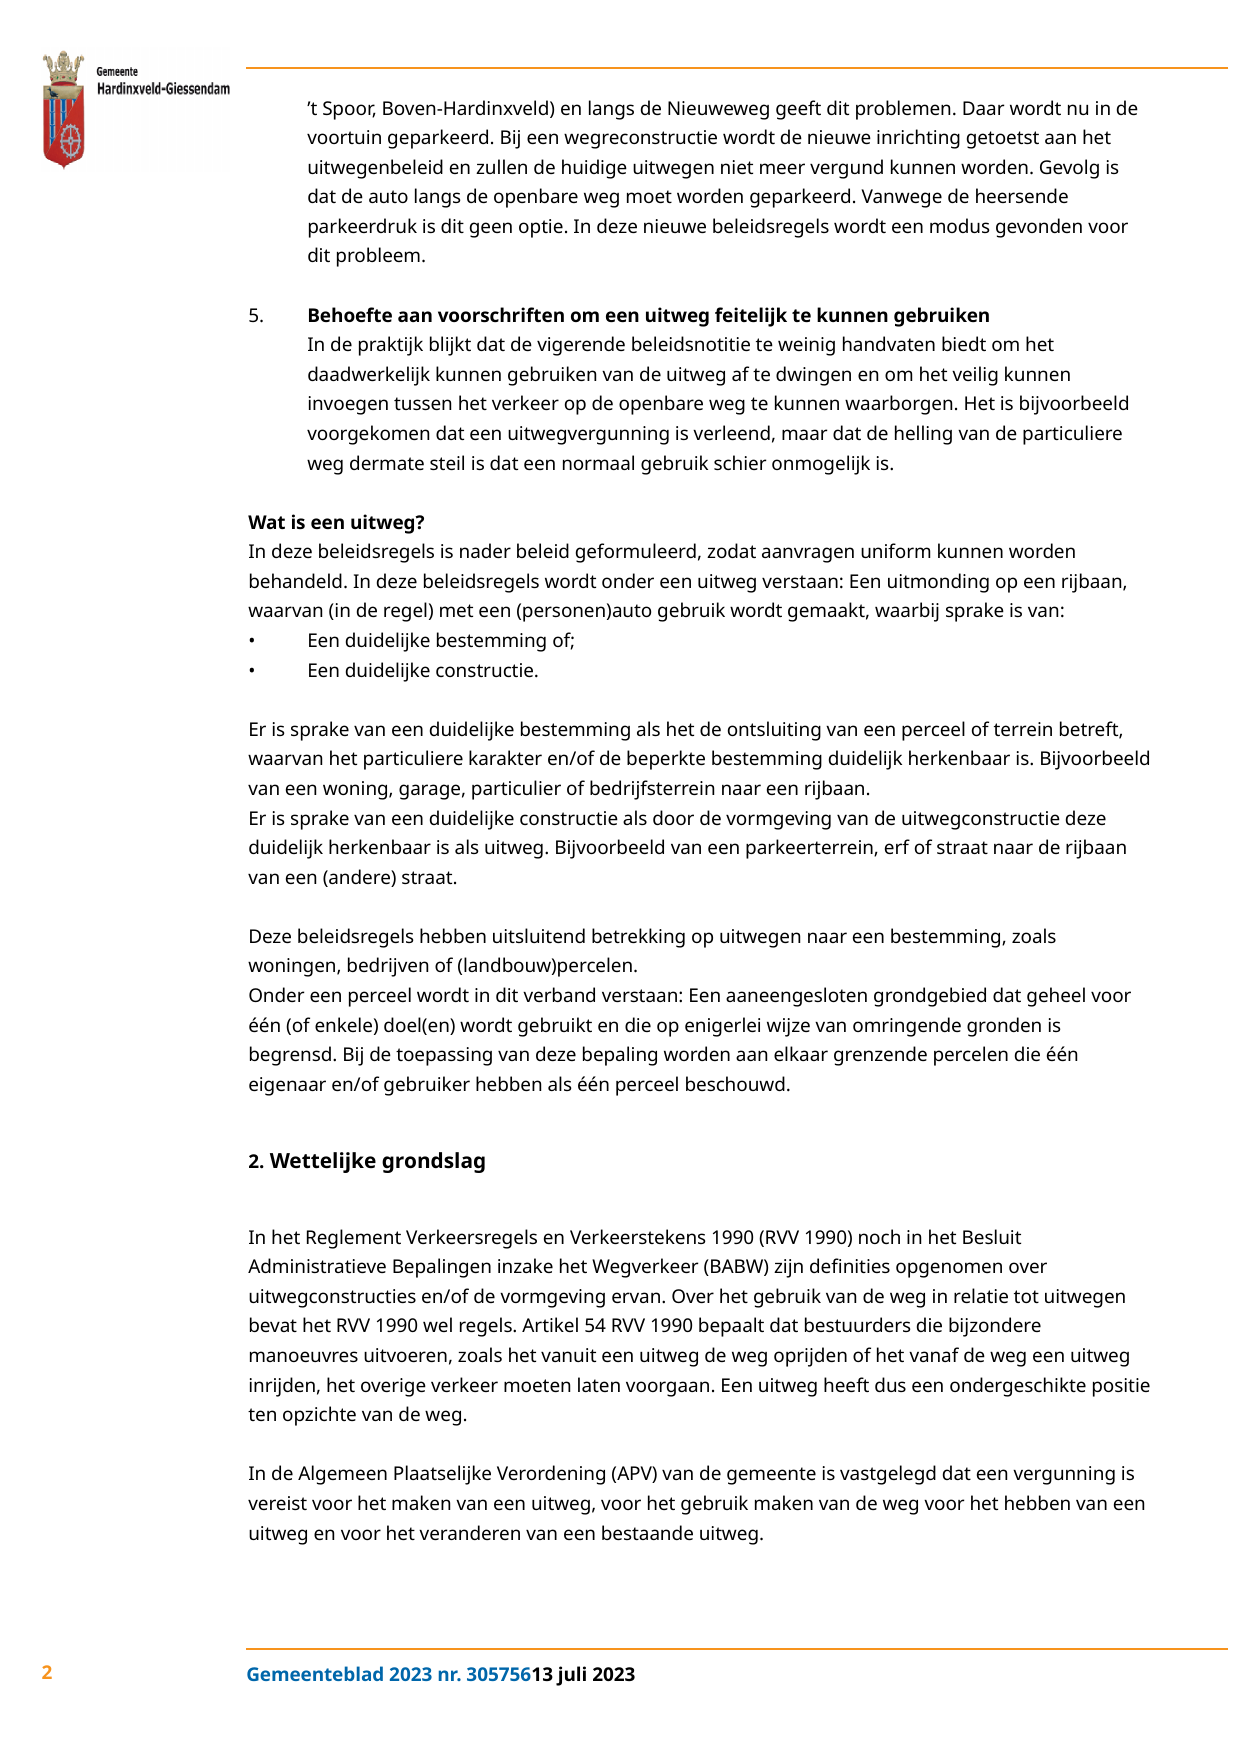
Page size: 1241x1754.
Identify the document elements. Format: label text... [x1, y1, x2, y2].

text Er is sprake van een duidelijke constructie als door de vormgeving van de uitwegconstructie deze duidelijk herkenbaar is als uitweg. Bijvoorbeeld van een parkeerterrein, erf of straat naar de rijbaan van een (andere) straat. [248, 805, 1152, 890]
picture [41, 47, 231, 172]
list Een duidelijke constructie. [248, 657, 1152, 683]
text Deze beleidsregels hebben uitsluitend betrekking op uitwegen naar een bestemming, zoals woningen, bedrijven of (landbouw)percelen. [248, 923, 1152, 978]
text In deze beleidsregels is nader beleid geformuleerd, zodat aanvragen uniform kunnen worden behandeld. In deze beleidsregels wordt onder een uitweg verstaan: Een uitmonding op een rijbaan, waarvan (in de regel) met een (personen)auto gebruik wordt gemaakt, waarbij sprake is van: [248, 538, 1152, 623]
text In het Reglement Verkeersregels en Verkeerstekens 1990 (RVV 1990) noch in het Besluit Administratieve Bepalingen inzake het Wegverkeer (BABW) zijn definities opgenomen over uitwegconstructies en/of de vormgeving ervan. Over het gebruik van de weg in relatie tot uitwegen bevat het RVV 1990 wel regels. Artikel 54 RVV 1990 bepaalt dat bestuurders die bijzondere manoeuvres uitvoeren, zoals het vanuit een uitweg de weg oprijden of het vanaf de weg een uitweg inrijden, het overige verkeer moeten laten voorgaan. Een uitweg heeft dus een ondergeschikte positie ten opzichte van de weg. [248, 1224, 1152, 1427]
list In de praktijk blijkt dat de vigerende beleidsnotitie te weinig handvaten biedt om het daadwerkelijk kunnen gebruiken van de uitweg af te dwingen en om het veilig kunnen invoegen tussen het verkeer op de openbare weg te kunnen waarborgen. Het is bijvoorbeeld voorgekomen dat een uitwegvergunning is verleend, maar dat de helling van de particuliere weg dermate steil is dat een normaal gebruik schier onmogelijk is. [248, 331, 1152, 476]
text 2. Wettelijke grondslag [248, 1146, 1152, 1175]
list Een duidelijke bestemming of; [248, 627, 1152, 653]
text Onder een perceel wordt in dit verband verstaan: Een aaneengesloten grondgebied dat geheel voor één (of enkele) doel(en) wordt gebruikt en die op enigerlei wijze van omringende gronden is begrensd. Bij de toepassing van deze bepaling worden aan elkaar grenzende percelen die één eigenaar en/of gebruiker hebben als één perceel beschouwd. [248, 982, 1152, 1097]
list Behoefte aan voorschriften om een uitweg feitelijk te kunnen gebruiken [248, 302, 1152, 328]
list ’t Spoor, Boven-Hardinxveld) en langs de Nieuweweg geeft dit problemen. Daar wordt nu in de voortuin geparkeerd. Bij een wegreconstructie wordt de nieuwe inrichting getoetst aan het uitwegenbeleid en zullen de huidige uitwegen niet meer vergund kunnen worden. Gevolg is dat de auto langs de openbare weg moet worden geparkeerd. Vanwege de heersende parkeerdruk is dit geen optie. In deze nieuwe beleidsregels wordt een modus gevonden voor dit probleem. [248, 95, 1152, 268]
text Wat is een uitweg? [248, 509, 1152, 535]
text In de Algemeen Plaatselijke Verordening (APV) van de gemeente is vastgelegd dat een vergunning is vereist voor het maken van een uitweg, voor het gebruik maken van de weg voor het hebben van een uitweg en voor het veranderen van een bestaande uitweg. [248, 1461, 1152, 1546]
text Er is sprake van een duidelijke bestemming als het de ontsluiting van een perceel of terrein betreft, waarvan het particuliere karakter en/of de beperkte bestemming duidelijk herkenbaar is. Bijvoorbeeld van een woning, garage, particulier of bedrijfsterrein naar een rijbaan. [248, 716, 1152, 801]
